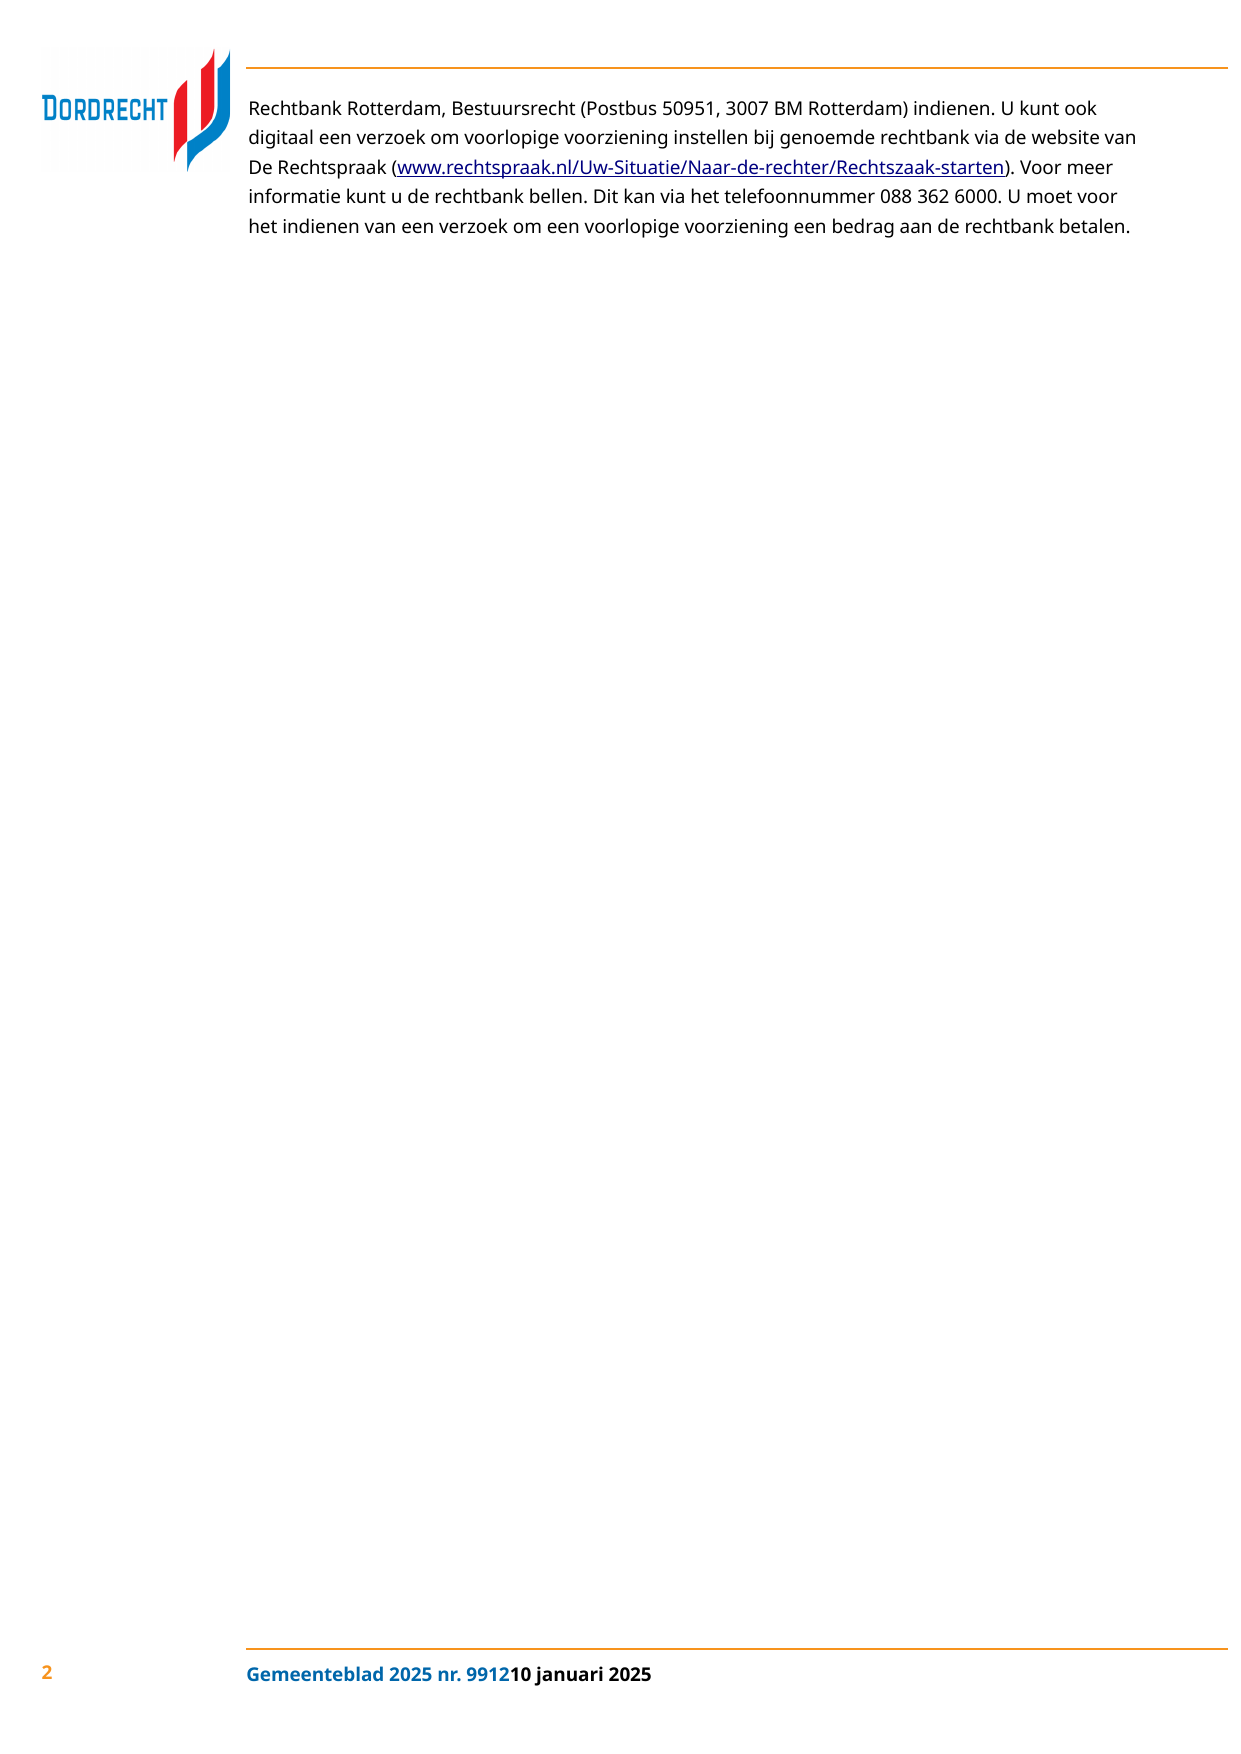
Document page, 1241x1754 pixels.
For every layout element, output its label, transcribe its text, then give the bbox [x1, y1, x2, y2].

text Rechtbank Rotterdam, Bestuursrecht (Postbus 50951, 3007 BM Rotterdam) indienen. U kunt ook digitaal een verzoek om voorlopige voorziening instellen bij genoemde rechtbank via de website van De Rechtspraak (www.rechtspraak.nl/Uw-Situatie/Naar-de-rechter/Rechtszaak-starten). Voor meer informatie kunt u de rechtbank bellen. Dit kan via het telefoonnummer 088 362 6000. U moet voor het indienen van een verzoek om een voorlopige voorziening een bedrag aan de rechtbank betalen. [248, 95, 1152, 239]
picture [41, 47, 231, 172]
